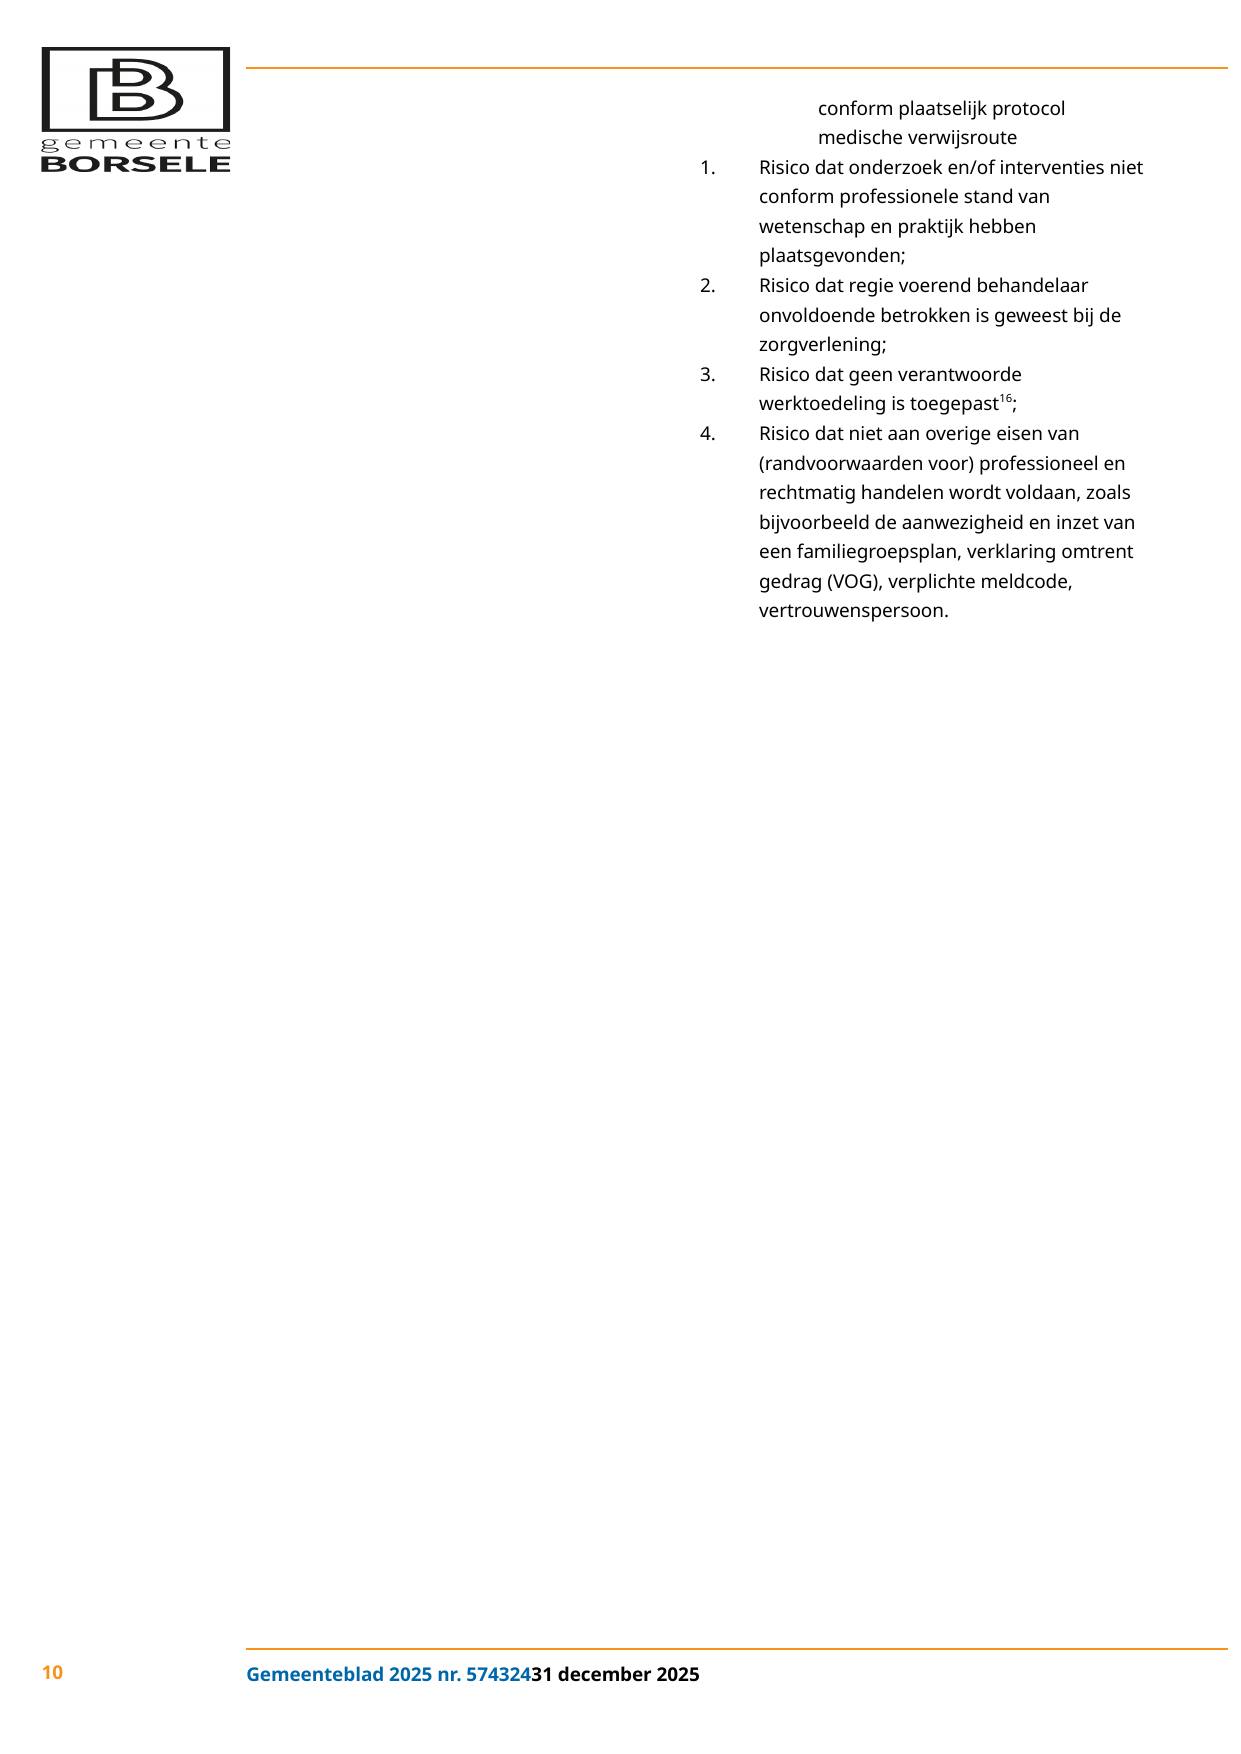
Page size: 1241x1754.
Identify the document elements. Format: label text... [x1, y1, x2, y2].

table_cell conform plaatselijk protocol medische verwijsroute Risico dat onderzoek en/of interventies niet conform professionele stand van wetenschap en praktijk hebben plaatsgevonden; Risico dat regie voerend behandelaar onvoldoende betrokken is geweest bij de zorgverlening; Risico dat geen verantwoorde werktoedeling is toegepast16; Risico dat niet aan overige eisen van (randvoorwaarden voor) professioneel en rechtmatig handelen wordt voldaan, zoals bijvoorbeeld de aanwezigheid en inzet van een familiegroepsplan, verklaring omtrent gedrag (VOG), verplichte meldcode, vertrouwenspersoon. [700, 95, 1152, 623]
picture [41, 47, 231, 172]
table_cell [248, 95, 700, 623]
